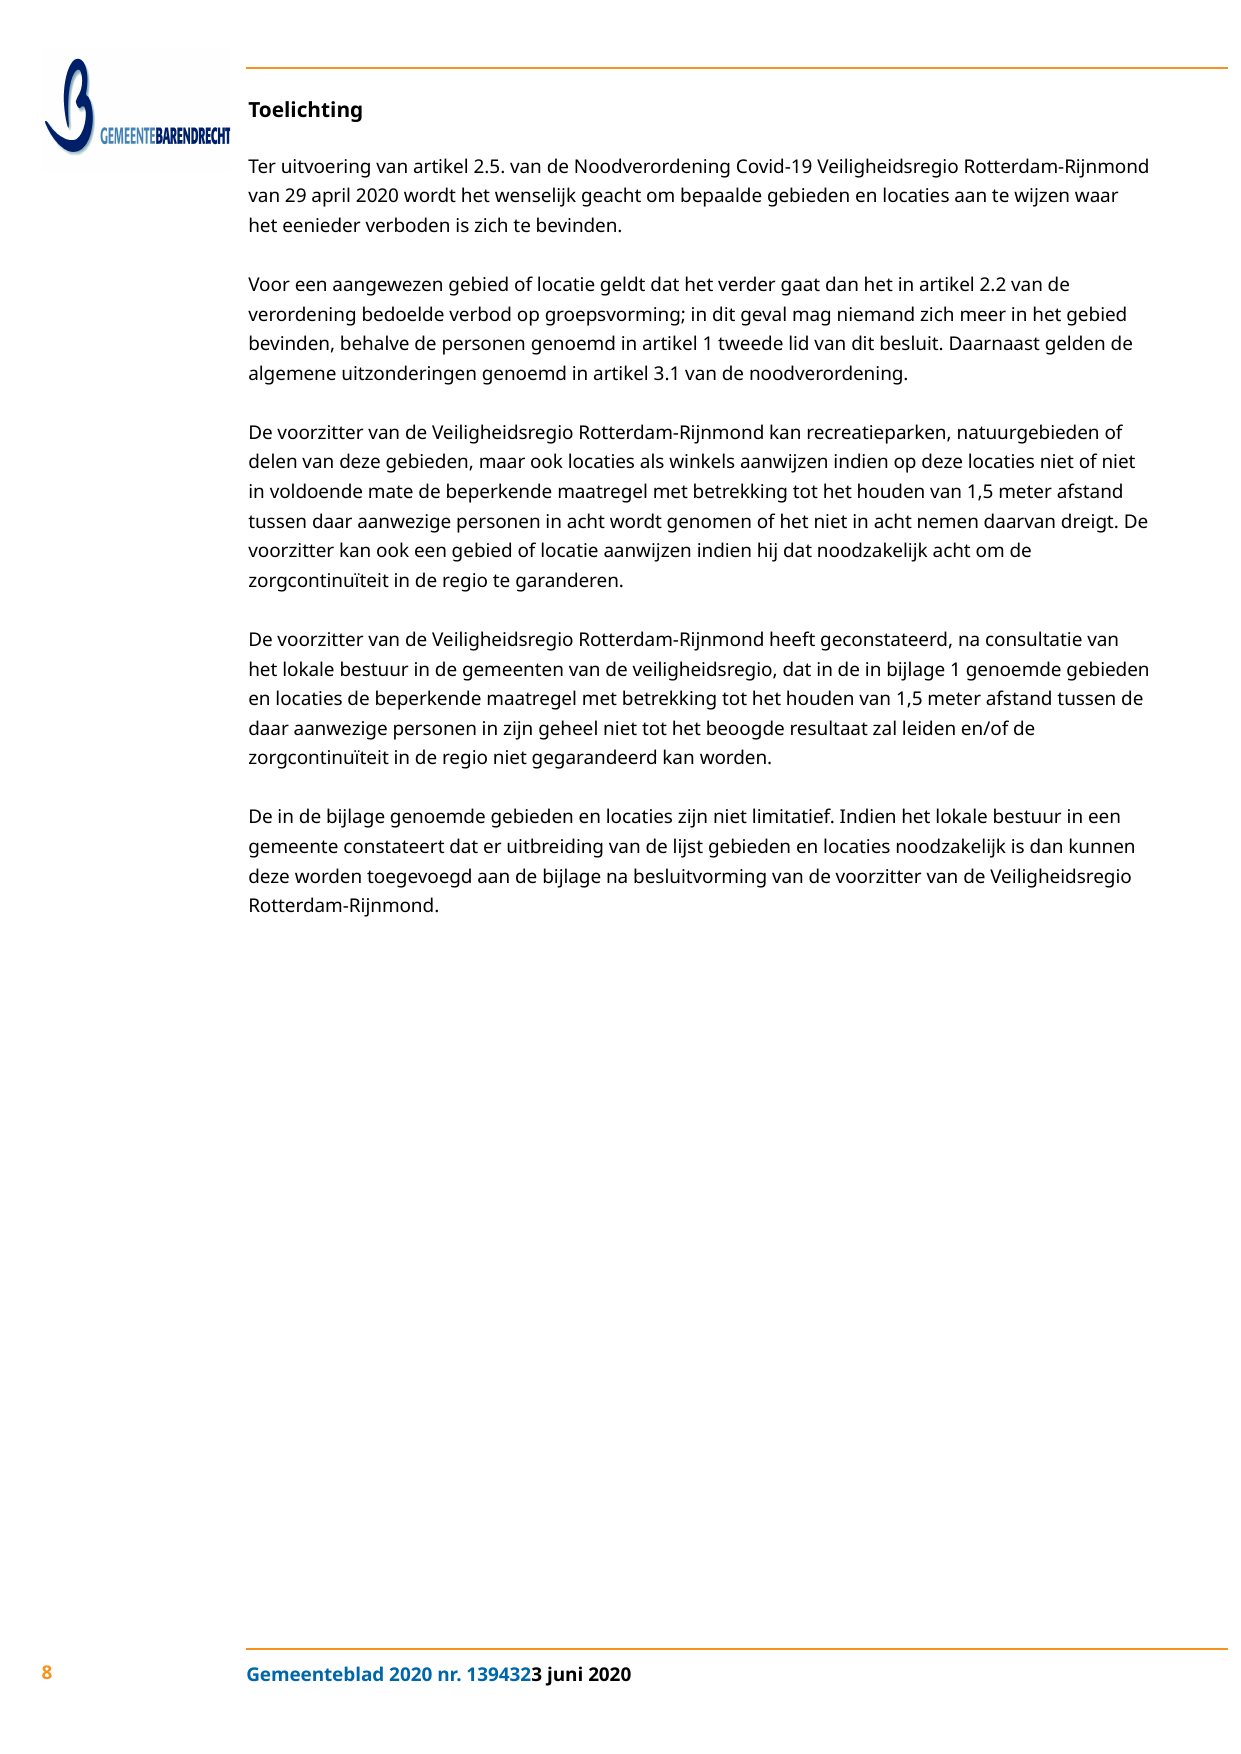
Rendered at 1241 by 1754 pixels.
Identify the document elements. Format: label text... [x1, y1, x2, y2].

picture [41, 47, 231, 172]
text Ter uitvoering van artikel 2.5. van de Noodverordening Covid-19 Veiligheidsregio Rotterdam-Rijnmond van 29 april 2020 wordt het wenselijk geacht om bepaalde gebieden en locaties aan te wijzen waar het eenieder verboden is zich te bevinden. [248, 153, 1152, 238]
text De voorzitter van de Veiligheidsregio Rotterdam-Rijnmond heeft geconstateerd, na consultatie van het lokale bestuur in de gemeenten van de veiligheidsregio, dat in de in bijlage 1 genoemde gebieden en locaties de beperkende maatregel met betrekking tot het houden van 1,5 meter afstand tussen de daar aanwezige personen in zijn geheel niet tot het beoogde resultaat zal leiden en/of de zorgcontinuïteit in de regio niet gegarandeerd kan worden. [248, 626, 1152, 770]
text Voor een aangewezen gebied of locatie geldt dat het verder gaat dan het in artikel 2.2 van de verordening bedoelde verbod op groepsvorming; in dit geval mag niemand zich meer in het gebied bevinden, behalve de personen genoemd in artikel 1 tweede lid van dit besluit. Daarnaast gelden de algemene uitzonderingen genoemd in artikel 3.1 van de noodverordening. [248, 271, 1152, 386]
text De in de bijlage genoemde gebieden en locaties zijn niet limitatief. Indien het lokale bestuur in een gemeente constateert dat er uitbreiding van de lijst gebieden en locaties noodzakelijk is dan kunnen deze worden toegevoegd aan de bijlage na besluitvorming van de voorzitter van de Veiligheidsregio Rotterdam-Rijnmond. [248, 804, 1152, 918]
text Toelichting [248, 95, 1152, 123]
text De voorzitter van de Veiligheidsregio Rotterdam-Rijnmond kan recreatieparken, natuurgebieden of delen van deze gebieden, maar ook locaties als winkels aanwijzen indien op deze locaties niet of niet in voldoende mate de beperkende maatregel met betrekking tot het houden van 1,5 meter afstand tussen daar aanwezige personen in acht wordt genomen of het niet in acht nemen daarvan dreigt. De voorzitter kan ook een gebied of locatie aanwijzen indien hij dat noodzakelijk acht om de zorgcontinuïteit in de regio te garanderen. [248, 419, 1152, 593]
